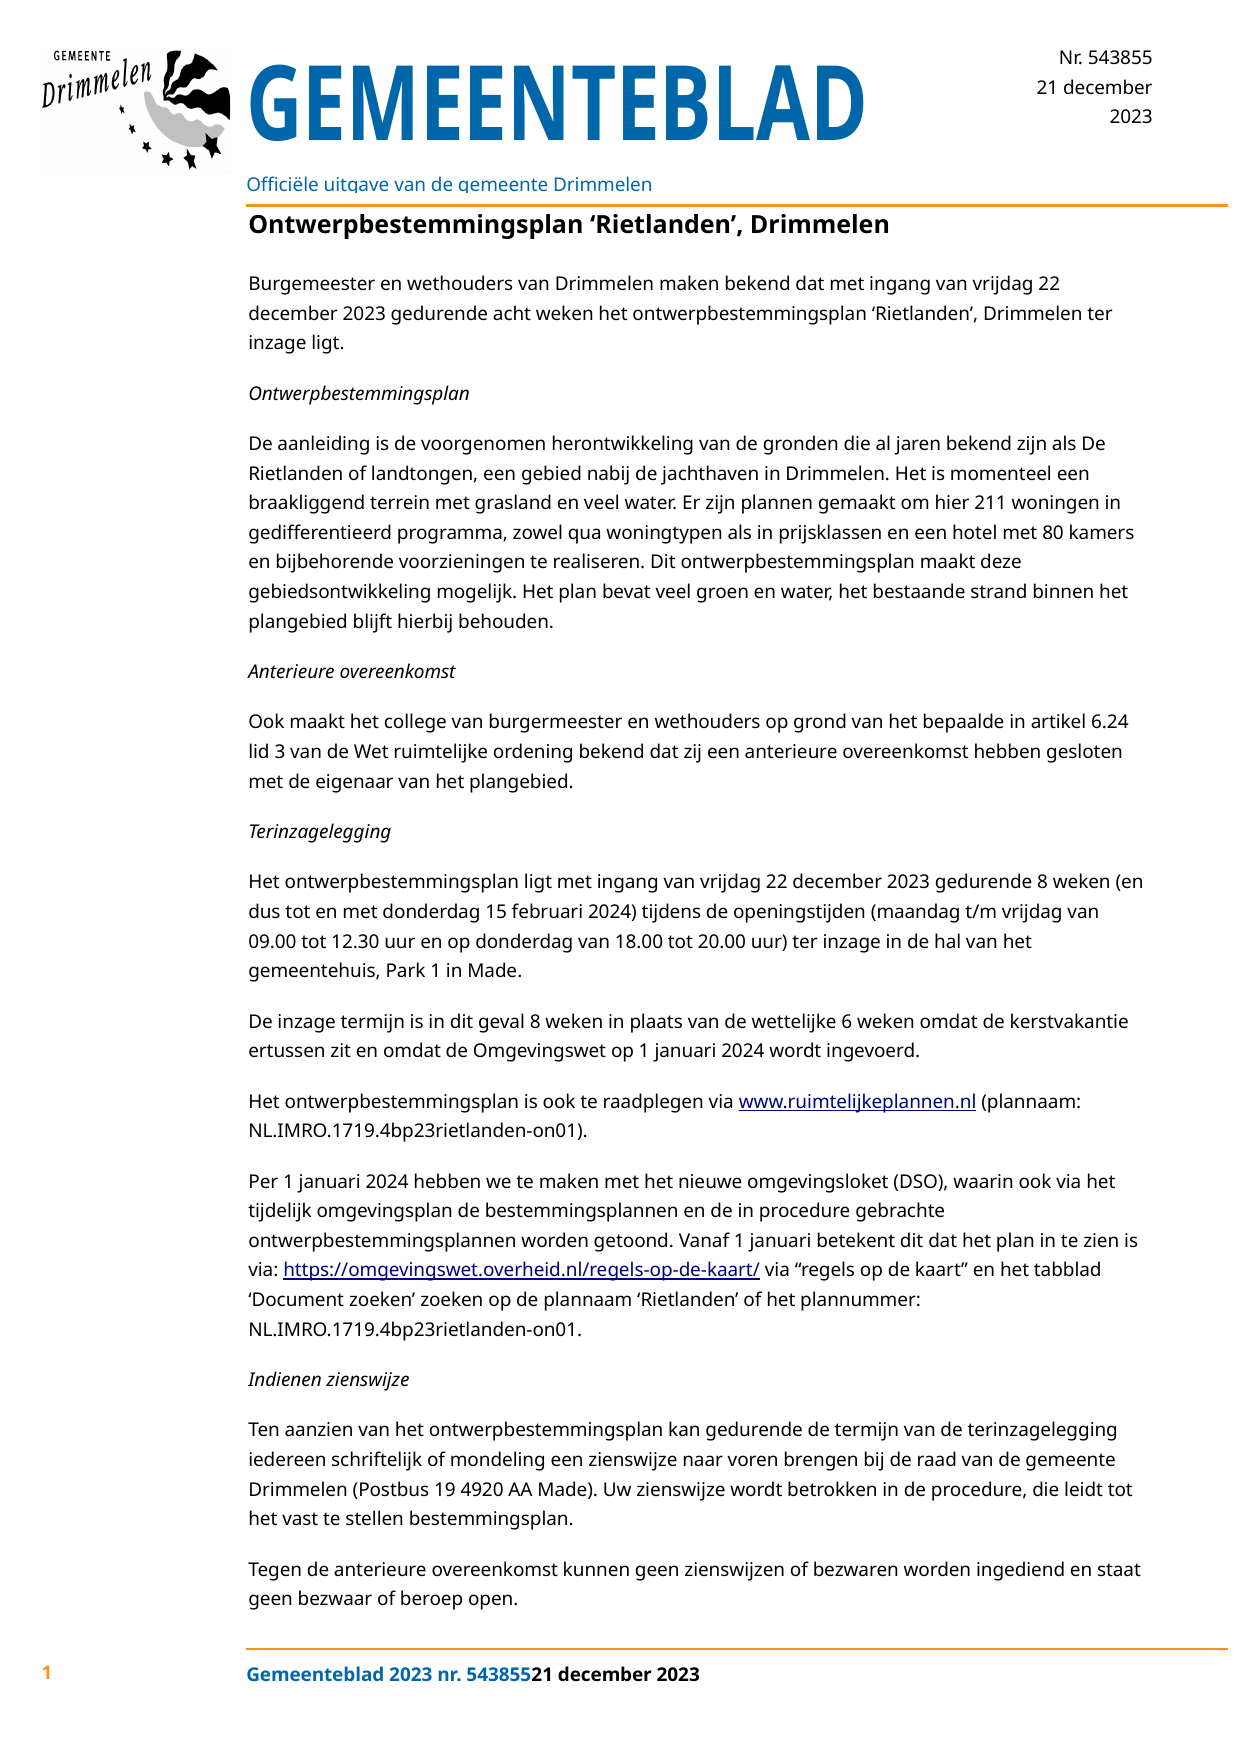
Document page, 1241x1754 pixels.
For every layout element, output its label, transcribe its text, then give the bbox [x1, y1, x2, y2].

picture [41, 47, 231, 172]
text Ontwerpbestemmingsplan ‘Rietlanden’, Drimmelen [248, 207, 1152, 241]
text Het ontwerpbestemmingsplan is ook te raadplegen via www.ruimtelijkeplannen.nl (plannaam: NL.IMRO.1719.4bp23rietlanden-on01). [248, 1088, 1152, 1143]
text Tegen de anterieure overeenkomst kunnen geen zienswijzen of bezwaren worden ingediend en staat geen bezwaar of beroep open. [248, 1556, 1152, 1611]
text Ontwerpbestemmingsplan [248, 380, 1152, 406]
text Anterieure overeenkomst [248, 658, 1152, 684]
text Het ontwerpbestemmingsplan ligt met ingang van vrijdag 22 december 2023 gedurende 8 weken (en dus tot en met donderdag 15 februari 2024) tijdens de openingstijden (maandag t/m vrijdag van 09.00 tot 12.30 uur en op donderdag van 18.00 tot 20.00 uur) ter inzage in de hal van het gemeentehuis, Park 1 in Made. [248, 869, 1152, 983]
text Ook maakt het college van burgermeester en wethouders op grond van het bepaalde in artikel 6.24 lid 3 van de Wet ruimtelijke ordening bekend dat zij een anterieure overeenkomst hebben gesloten met de eigenaar van het plangebied. [248, 709, 1152, 793]
text Terinzagelegging [248, 818, 1152, 844]
text Per 1 januari 2024 hebben we te maken met het nieuwe omgevingsloket (DSO), waarin ook via het tijdelijk omgevingsplan de bestemmingsplannen en de in procedure gebrachte ontwerpbestemmingsplannen worden getoond. Vanaf 1 januari betekent dit dat het plan in te zien is via: https://omgevingswet.overheid.nl/regels-op-de-kaart/ via “regels op de kaart” en het tabblad ‘Document zoeken’ zoeken op de plannaam ‘Rietlanden’ of het plannummer: NL.IMRO.1719.4bp23rietlanden-on01. [248, 1168, 1152, 1341]
text Ten aanzien van het ontwerpbestemmingsplan kan gedurende de termijn van de terinzagelegging iedereen schriftelijk of mondeling een zienswijze naar voren brengen bij de raad van de gemeente Drimmelen (Postbus 19 4920 AA Made). Uw zienswijze wordt betrokken in de procedure, die leidt tot het vast te stellen bestemmingsplan. [248, 1417, 1152, 1531]
text De aanleiding is de voorgenomen herontwikkeling van de gronden die al jaren bekend zijn als De Rietlanden of landtongen, een gebied nabij de jachthaven in Drimmelen. Het is momenteel een braakliggend terrein met grasland en veel water. Er zijn plannen gemaakt om hier 211 woningen in gedifferentieerd programma, zowel qua woningtypen als in prijsklassen en een hotel met 80 kamers en bijbehorende voorzieningen te realiseren. Dit ontwerpbestemmingsplan maakt deze gebiedsontwikkeling mogelijk. Het plan bevat veel groen en water, het bestaande strand binnen het plangebied blijft hierbij behouden. [248, 430, 1152, 633]
text Indienen zienswijze [248, 1366, 1152, 1392]
text De inzage termijn is in dit geval 8 weken in plaats van de wettelijke 6 weken omdat de kerstvakantie ertussen zit en omdat de Omgevingswet op 1 januari 2024 wordt ingevoerd. [248, 1008, 1152, 1063]
text Burgemeester en wethouders van Drimmelen maken bekend dat met ingang van vrijdag 22 december 2023 gedurende acht weken het ontwerpbestemmingsplan ‘Rietlanden’, Drimmelen ter inzage ligt. [248, 270, 1152, 355]
